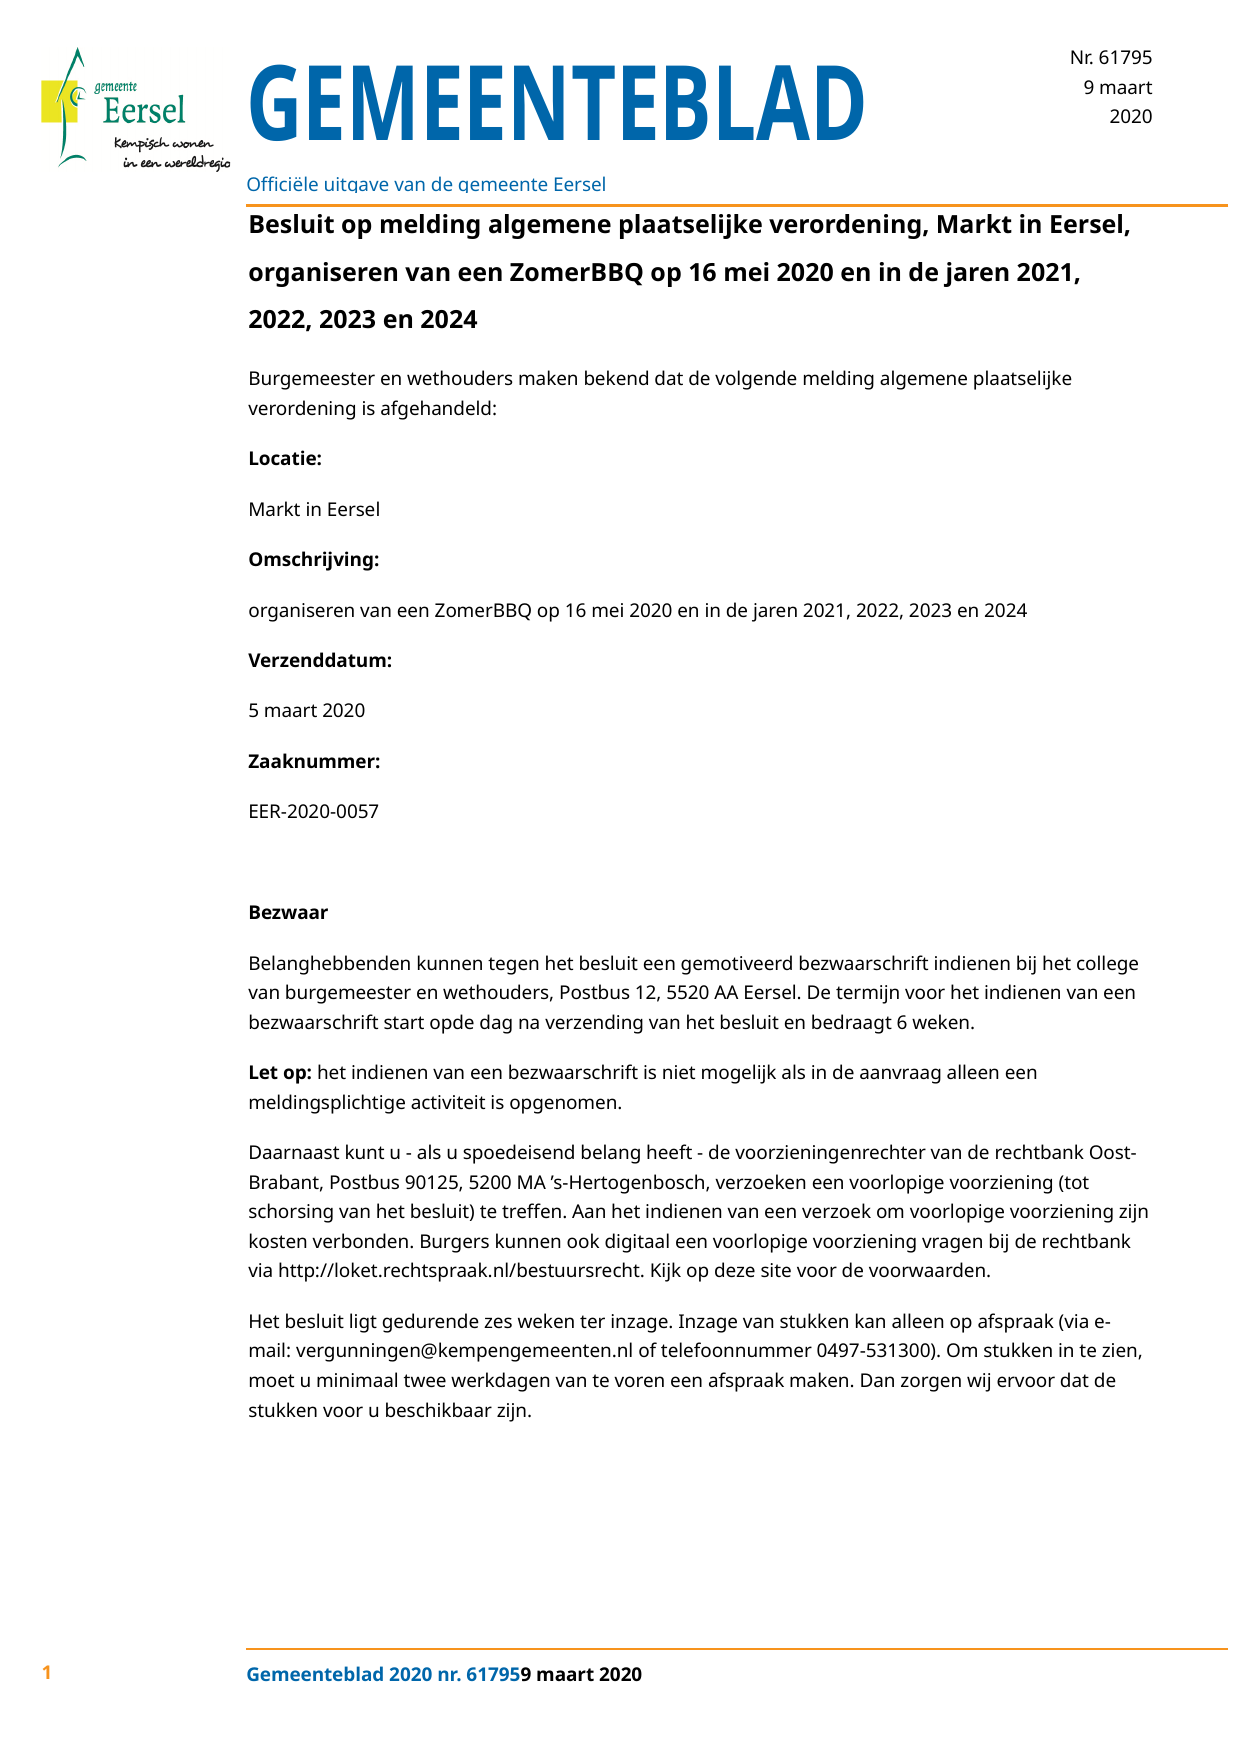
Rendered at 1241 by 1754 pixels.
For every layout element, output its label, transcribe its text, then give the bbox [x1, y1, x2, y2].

text organiseren van een ZomerBBQ op 16 mei 2020 en in de jaren 2021, 2022, 2023 en 2024 [248, 597, 1152, 622]
text Burgemeester en wethouders maken bekend dat de volgende melding algemene plaatselijke verordening is afgehandeld: [248, 366, 1152, 421]
text Locatie: [248, 446, 1152, 471]
text EER-2020-0057 [248, 798, 1152, 824]
text Omschrijving: [248, 546, 1152, 572]
text Verzenddatum: [248, 647, 1152, 673]
text Zaaknummer: [248, 748, 1152, 774]
text Besluit op melding algemene plaatselijke verordening, Markt in Eersel, organiseren van een ZomerBBQ op 16 mei 2020 en in de jaren 2021, 2022, 2023 en 2024 [248, 207, 1152, 336]
text Het besluit ligt gedurende zes weken ter inzage. Inzage van stukken kan alleen op afspraak (via e-mail: vergunningen@kempengemeenten.nl of telefoonnummer 0497-531300). Om stukken in te zien, moet u minimaal twee werkdagen van te voren een afspraak maken. Dan zorgen wij ervoor dat de stukken voor u beschikbaar zijn. [248, 1308, 1152, 1422]
text 5 maart 2020 [248, 698, 1152, 723]
text Let op: het indienen van een bezwaarschrift is niet mogelijk als in de aanvraag alleen een meldingsplichtige activiteit is opgenomen. [248, 1059, 1152, 1114]
text Daarnaast kunt u - als u spoedeisend belang heeft - de voorzieningenrechter van de rechtbank Oost-Brabant, Postbus 90125, 5200 MA ’s-Hertogenbosch, verzoeken een voorlopige voorziening (tot schorsing van het besluit) te treffen. Aan het indienen van een verzoek om voorlopige voorziening zijn kosten verbonden. Burgers kunnen ook digitaal een voorlopige voorziening vragen bij de rechtbank via http://loket.rechtspraak.nl/bestuursrecht. Kijk op deze site voor de voorwaarden. [248, 1139, 1152, 1283]
text Bezwaar [248, 899, 1152, 925]
text Markt in Eersel [248, 496, 1152, 522]
picture [41, 47, 231, 172]
text Belanghebbenden kunnen tegen het besluit een gemotiveerd bezwaarschrift indienen bij het college van burgemeester en wethouders, Postbus 12, 5520 AA Eersel. De termijn voor het indienen van een bezwaarschrift start opde dag na verzending van het besluit en bedraagt 6 weken. [248, 950, 1152, 1034]
